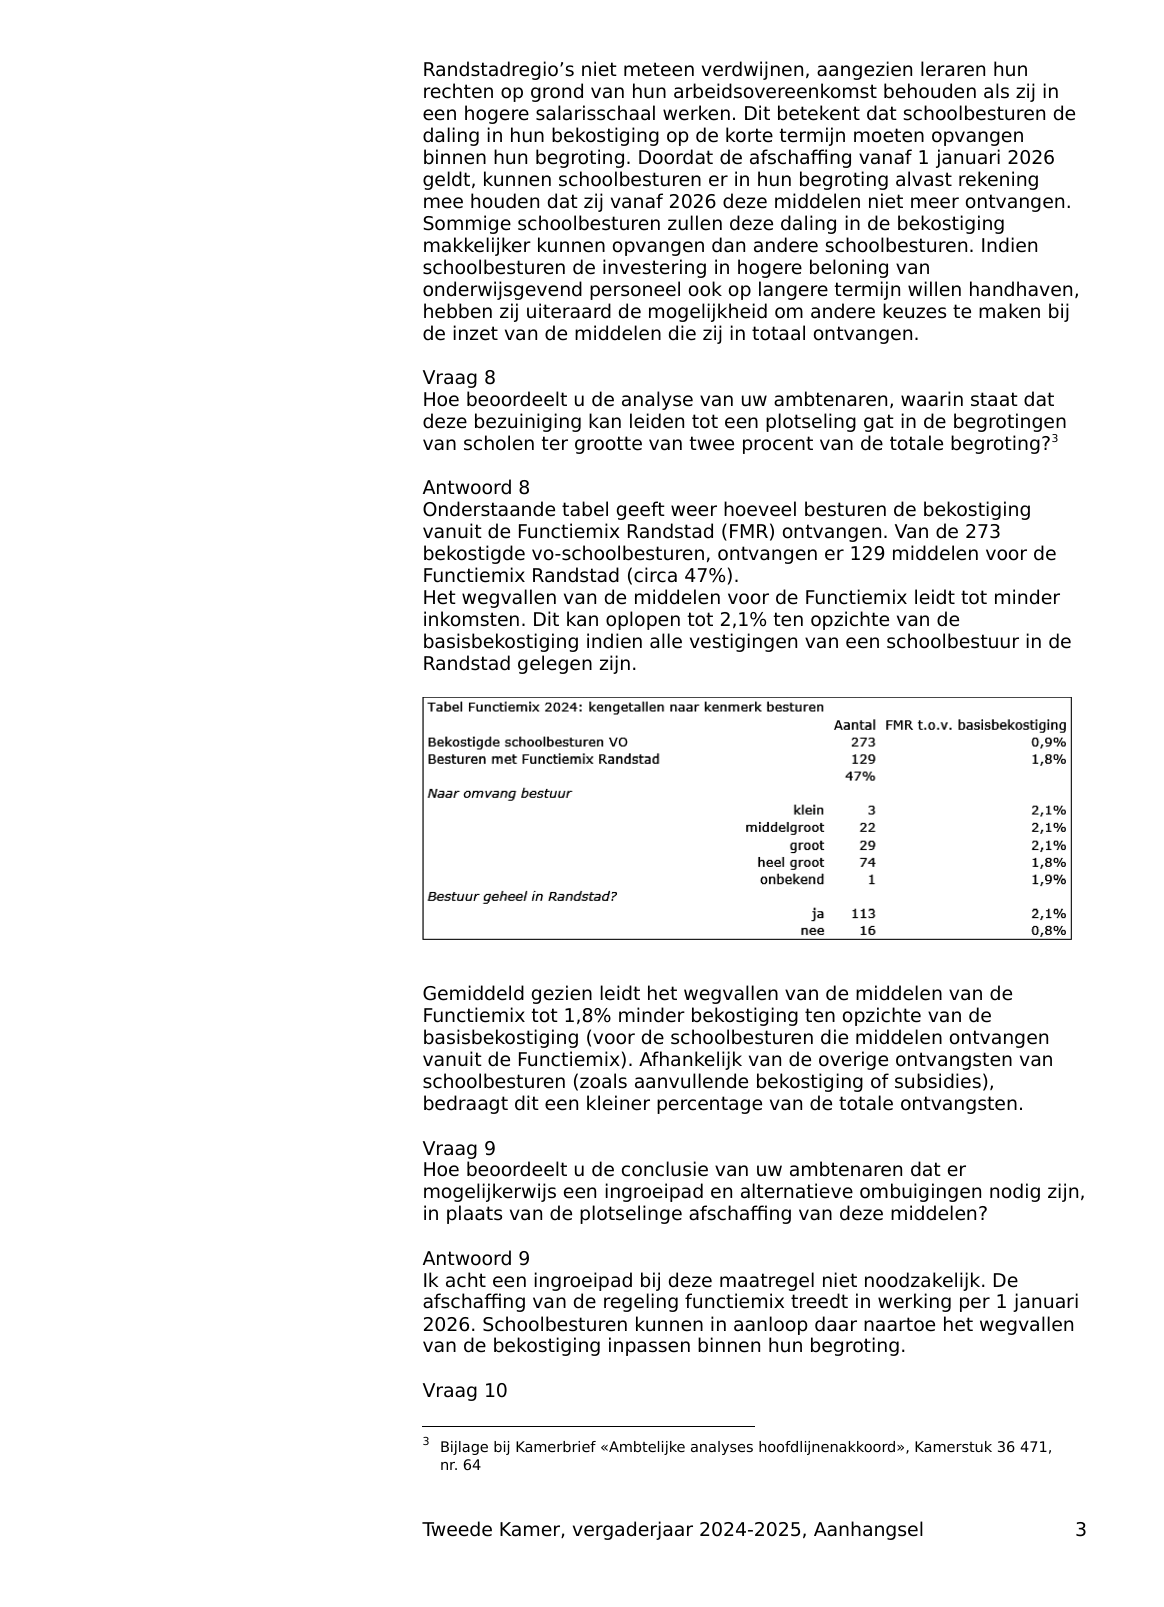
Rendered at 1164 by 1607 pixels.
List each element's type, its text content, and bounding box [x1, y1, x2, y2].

text Vraag 9 [422, 1137, 1087, 1159]
text Antwoord 8 [422, 477, 1087, 499]
text Gemiddeld gezien leidt het wegvallen van de middelen van de Functiemix tot 1,8% minder bekostiging ten opzichte van de basisbekostiging (voor de schoolbesturen die middelen ontvangen vanuit de Functiemix). Afhankelijk van de overige ontvangsten van schoolbesturen (zoals aanvullende bekostiging of subsidies), bedraagt dit een kleiner percentage van de totale ontvangsten. [422, 983, 1087, 1115]
text Sommige schoolbesturen zullen deze daling in de bekostiging makkelijker kunnen opvangen dan andere schoolbesturen. Indien schoolbesturen de investering in hogere beloning van onderwijsgevend personeel ook op langere termijn willen handhaven, hebben zij uiteraard de mogelijkheid om andere keuzes te maken bij de inzet van de middelen die zij in totaal ontvangen. [422, 213, 1087, 345]
text Hoe beoordeelt u de conclusie van uw ambtenaren dat er mogelijkerwijs een ingroeipad en alternatieve ombuigingen nodig zijn, in plaats van de plotselinge afschaffing van deze middelen? [422, 1159, 1087, 1225]
text Randstadregio’s niet meteen verdwijnen, aangezien leraren hun rechten op grond van hun arbeidsovereenkomst behouden als zij in een hogere salarisschaal werken. Dit betekent dat schoolbesturen de daling in hun bekostiging op de korte termijn moeten opvangen binnen hun begroting. Doordat de afschaffing vanaf 1 januari 2026 geldt, kunnen schoolbesturen er in hun begroting alvast rekening mee houden dat zij vanaf 2026 deze middelen niet meer ontvangen. [422, 59, 1087, 213]
picture [422, 697, 1072, 940]
text Vraag 8 [422, 367, 1087, 389]
text Het wegvallen van de middelen voor de Functiemix leidt tot minder inkomsten. Dit kan oplopen tot 2,1% ten opzichte van de basisbekostiging indien alle vestigingen van een schoolbestuur in de Randstad gelegen zijn. [422, 587, 1087, 675]
text Ik acht een ingroeipad bij deze maatregel niet noodzakelijk. De afschaffing van de regeling functiemix treedt in werking per 1 januari 2026. Schoolbesturen kunnen in aanloop daar naartoe het wegvallen van de bekostiging inpassen binnen hun begroting. [422, 1269, 1087, 1357]
text Bijlage bij Kamerbrief «Ambtelijke analyses hoofdlijnenakkoord», Kamerstuk 36 471, nr. 64 [422, 1435, 1087, 1474]
text Hoe beoordeelt u de analyse van uw ambtenaren, waarin staat dat deze bezuiniging kan leiden tot een plotseling gat in de begrotingen van scholen ter grootte van twee procent van de totale begroting? [422, 389, 1087, 455]
text Antwoord 9 [422, 1247, 1087, 1269]
text Vraag 10 [422, 1379, 1087, 1402]
text Onderstaande tabel geeft weer hoeveel besturen de bekostiging vanuit de Functiemix Randstad (FMR) ontvangen. Van de 273 bekostigde vo-schoolbesturen, ontvangen er 129 middelen voor de Functiemix Randstad (circa 47%). [422, 499, 1087, 587]
